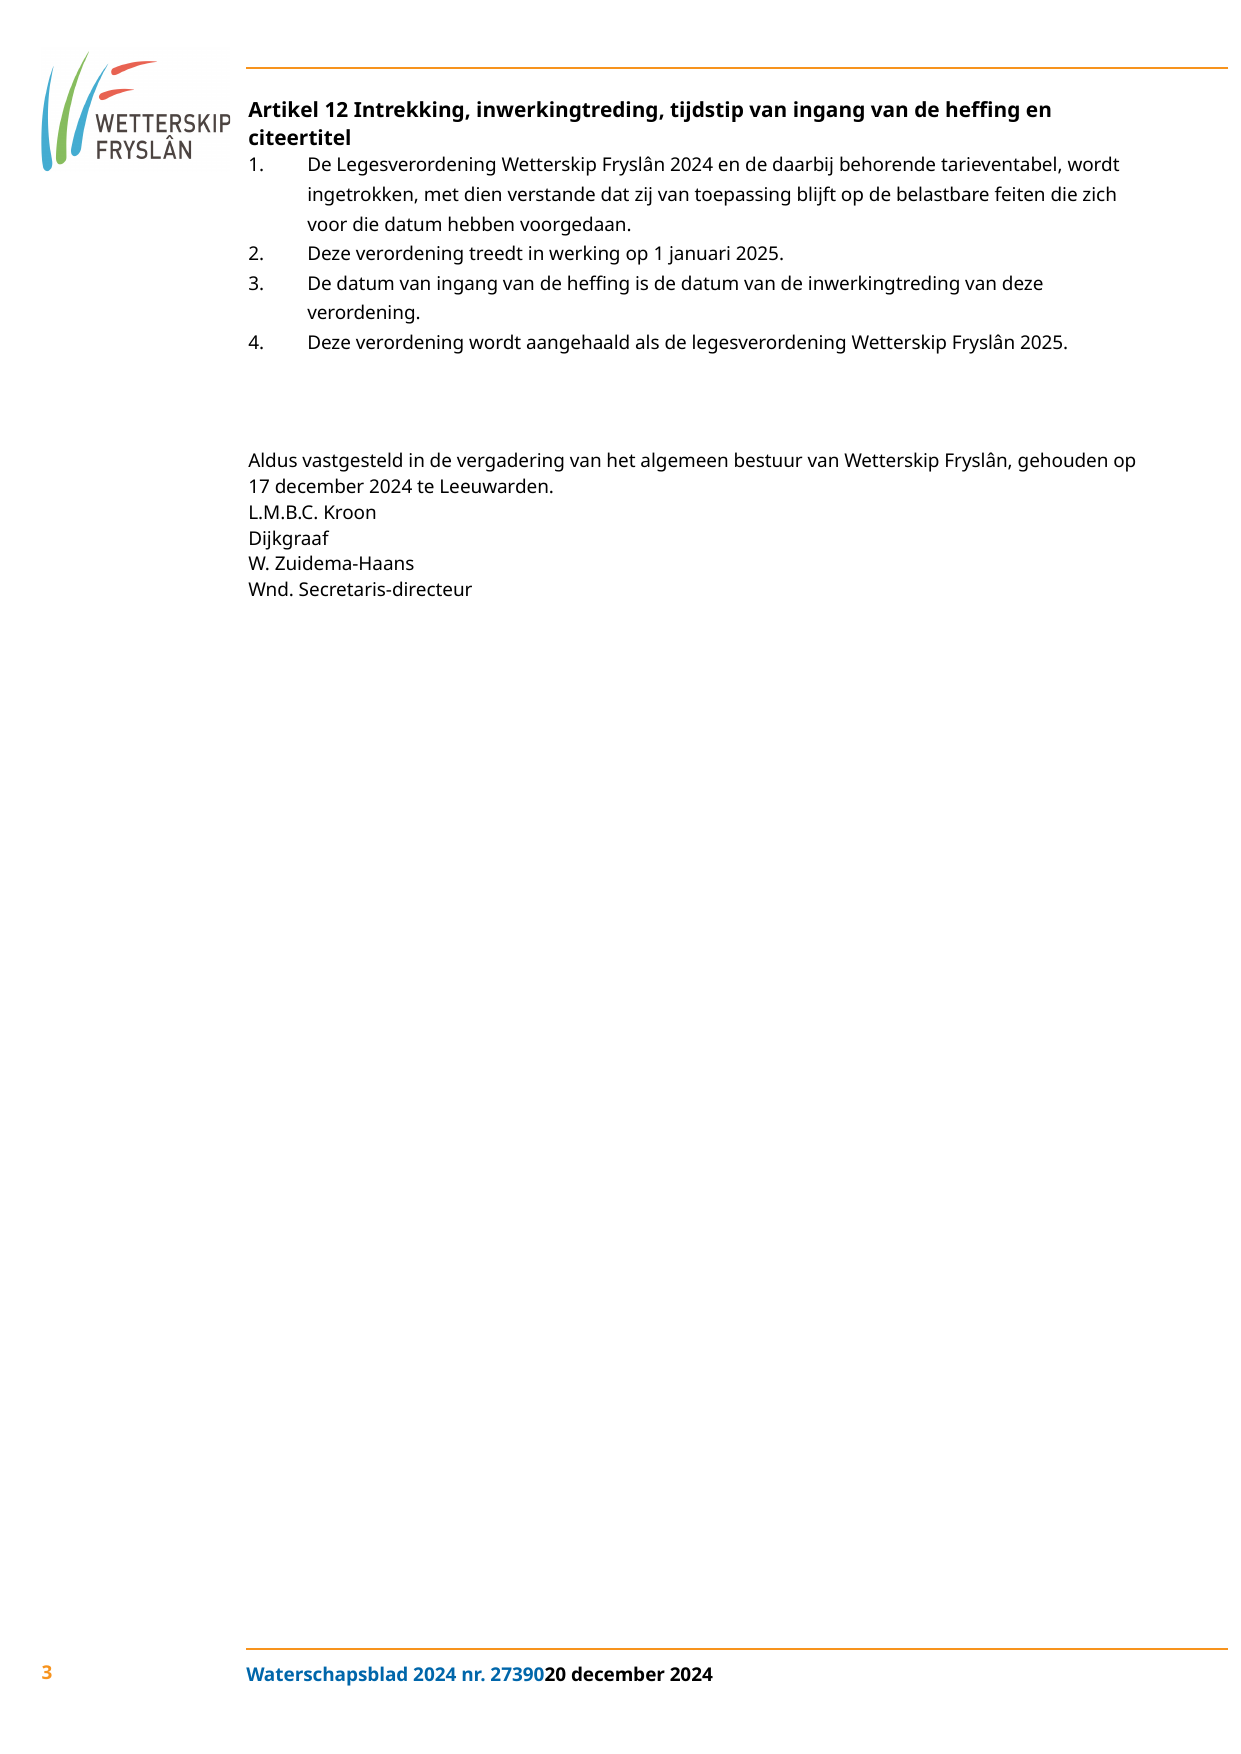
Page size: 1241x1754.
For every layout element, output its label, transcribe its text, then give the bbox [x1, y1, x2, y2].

text Wnd. Secretaris-directeur [248, 576, 1152, 602]
list Deze verordening wordt aangehaald als de legesverordening Wetterskip Fryslân 2025. [248, 329, 1152, 355]
list De datum van ingang van de heffing is de datum van de inwerkingtreding van deze verordening. [248, 270, 1152, 325]
list De Legesverordening Wetterskip Fryslân 2024 en de daarbij behorende tarieventabel, wordt ingetrokken, met dien verstande dat zij van toepassing blijft op de belastbare feiten die zich voor die datum hebben voorgedaan. [248, 152, 1152, 237]
picture [41, 47, 231, 172]
text Dijkgraaf [248, 525, 1152, 550]
text L.M.B.C. Kroon [248, 499, 1152, 525]
text Artikel 12 Intrekking, inwerkingtreding, tijdstip van ingang van de heffing en citeertitel [248, 95, 1152, 152]
list Deze verordening treedt in werking op 1 januari 2025. [248, 240, 1152, 266]
text Aldus vastgesteld in de vergadering van het algemeen bestuur van Wetterskip Fryslân, gehouden op 17 december 2024 te Leeuwarden. [248, 447, 1152, 499]
text W. Zuidema-Haans [248, 550, 1152, 576]
